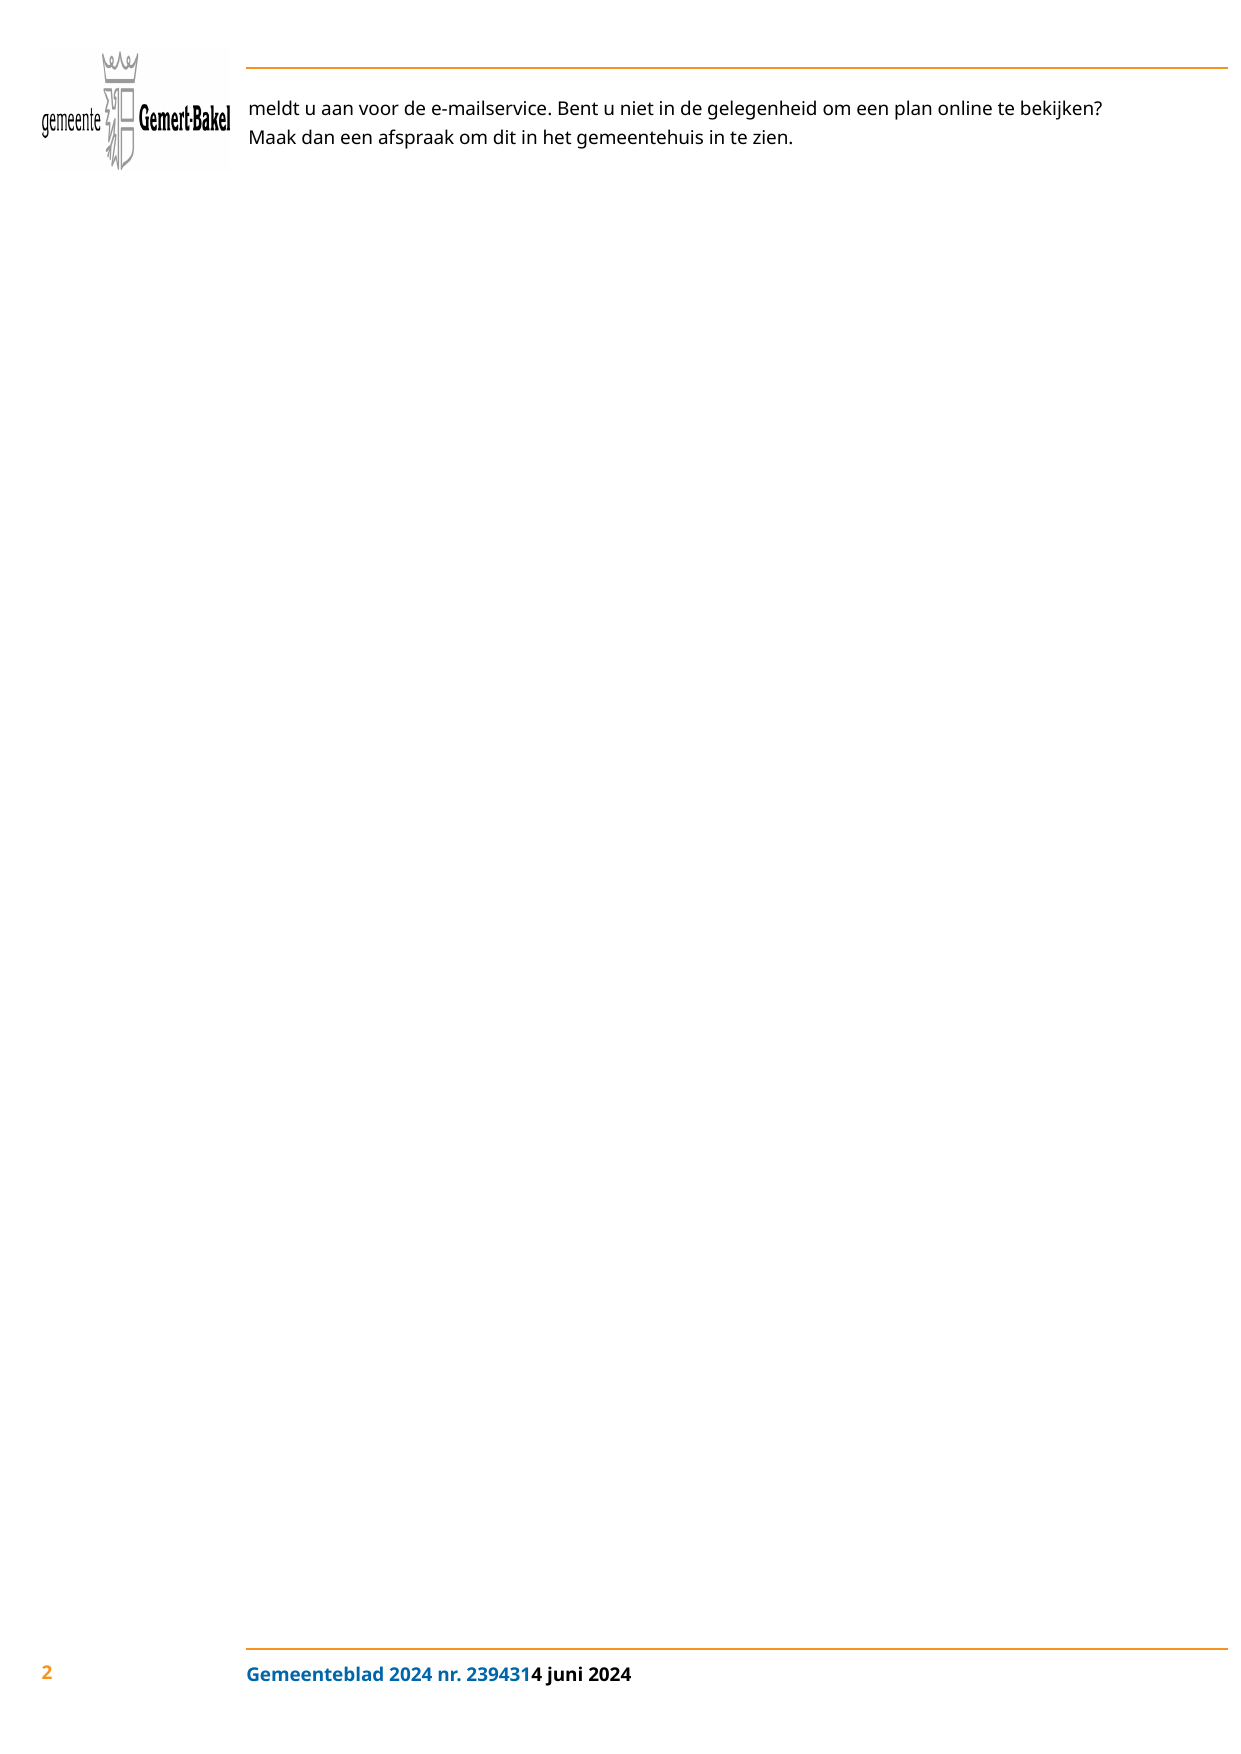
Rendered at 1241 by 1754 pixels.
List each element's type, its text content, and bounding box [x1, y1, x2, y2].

text meldt u aan voor de e-mailservice. Bent u niet in de gelegenheid om een plan online te bekijken? Maak dan een afspraak om dit in het gemeentehuis in te zien. [248, 95, 1152, 150]
picture [41, 47, 231, 172]
